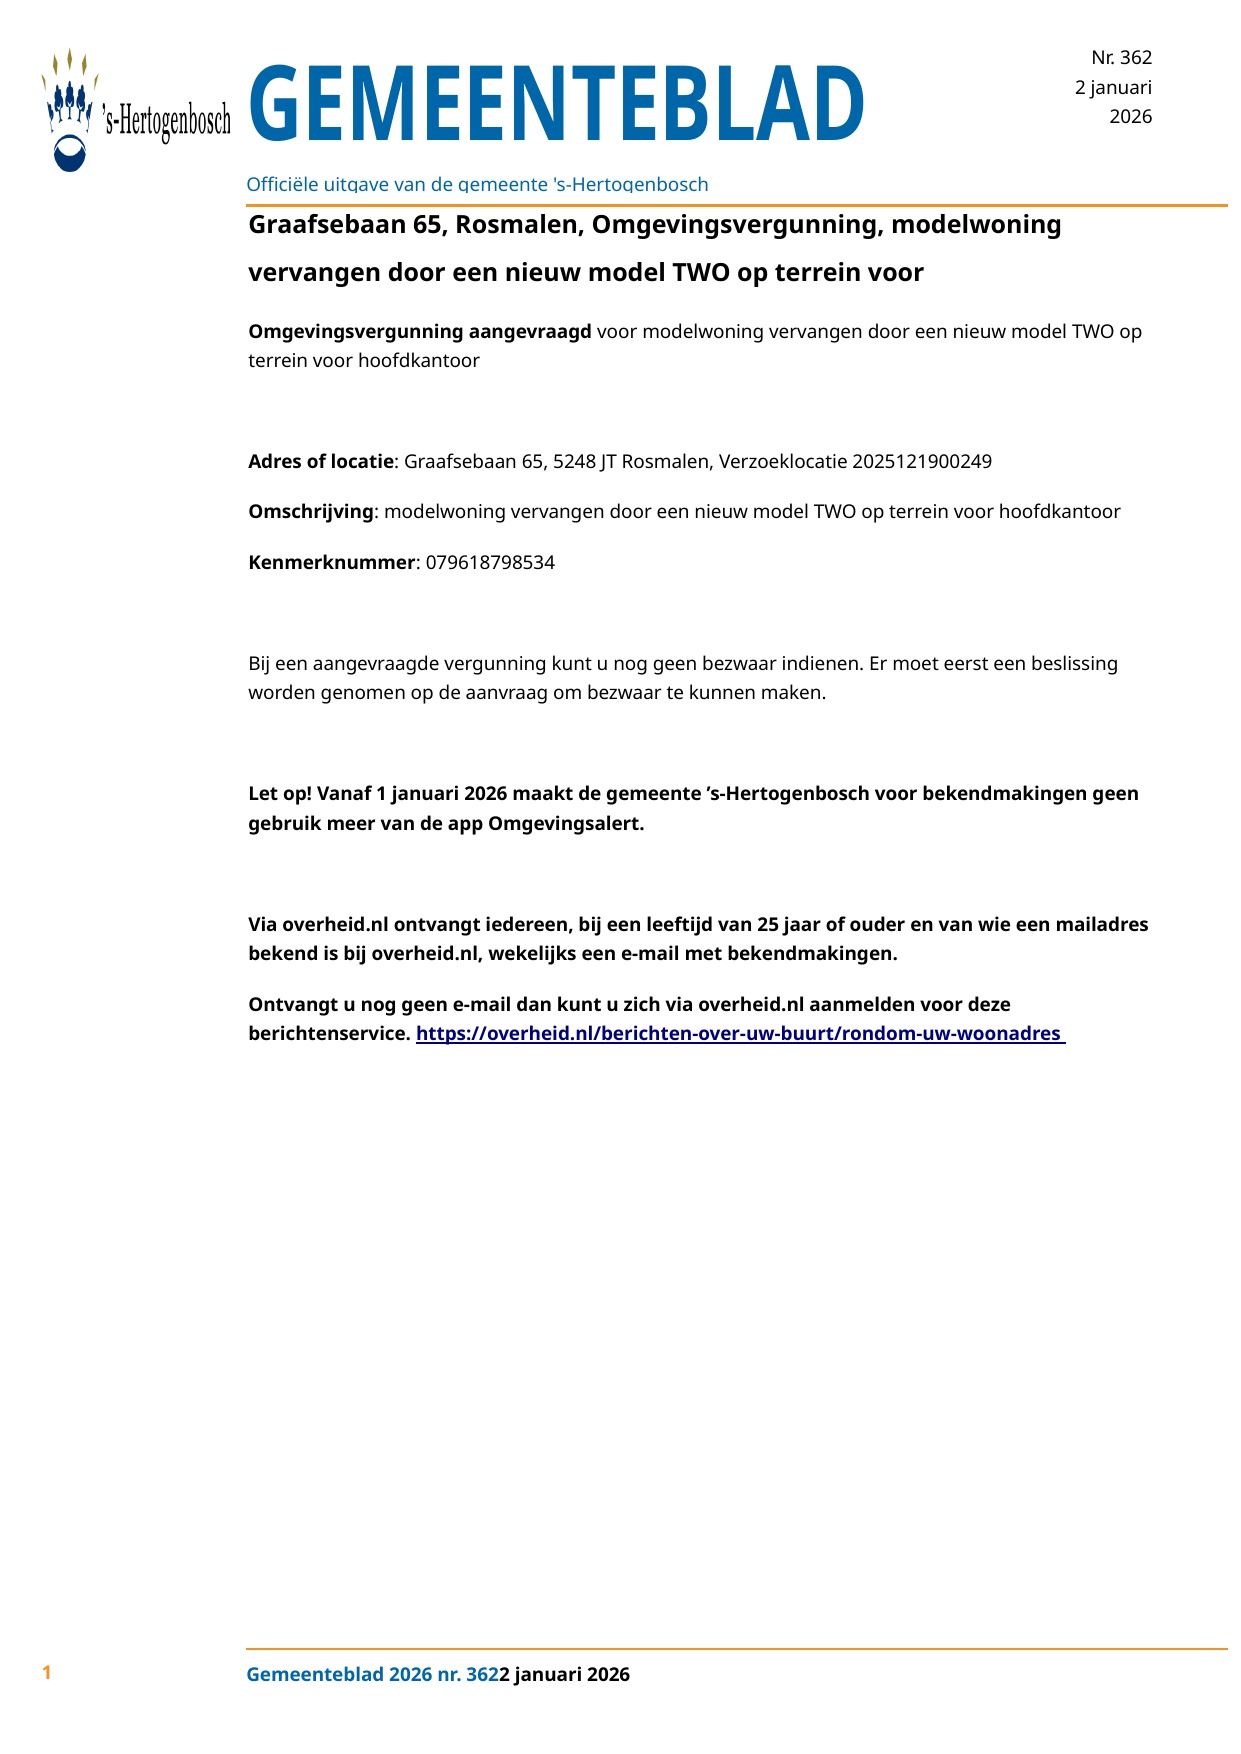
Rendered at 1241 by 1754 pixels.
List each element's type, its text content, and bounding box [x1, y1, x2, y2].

text Let op! Vanaf 1 januari 2026 maakt de gemeente ’s-Hertogenbosch voor bekendmakingen geen gebruik meer van de app Omgevingsalert. [248, 780, 1152, 836]
text Via overheid.nl ontvangt iedereen, bij een leeftijd van 25 jaar of ouder en van wie een mailadres bekend is bij overheid.nl, wekelijks een e-mail met bekendmakingen. [248, 911, 1152, 966]
text Kenmerknummer: 079618798534 [248, 549, 1152, 575]
text Adres of locatie: Graafsebaan 65, 5248 JT Rosmalen, Verzoeklocatie 2025121900249 [248, 448, 1152, 474]
text Ontvangt u nog geen e-mail dan kunt u zich via overheid.nl aanmelden voor deze berichtenservice. https://overheid.nl/berichten-over-uw-buurt/rondom-uw-woonadres [248, 991, 1152, 1046]
picture [41, 47, 231, 172]
text Omschrijving: modelwoning vervangen door een nieuw model TWO op terrein voor hoofdkantoor [248, 499, 1152, 524]
text Graafsebaan 65, Rosmalen, Omgevingsvergunning, modelwoning vervangen door een nieuw model TWO op terrein voor [248, 207, 1152, 288]
text Bij een aangevraagde vergunning kunt u nog geen bezwaar indienen. Er moet eerst een beslissing worden genomen op de aanvraag om bezwaar te kunnen maken. [248, 650, 1152, 705]
text Omgevingsvergunning aangevraagd voor modelwoning vervangen door een nieuw model TWO op terrein voor hoofdkantoor [248, 318, 1152, 373]
